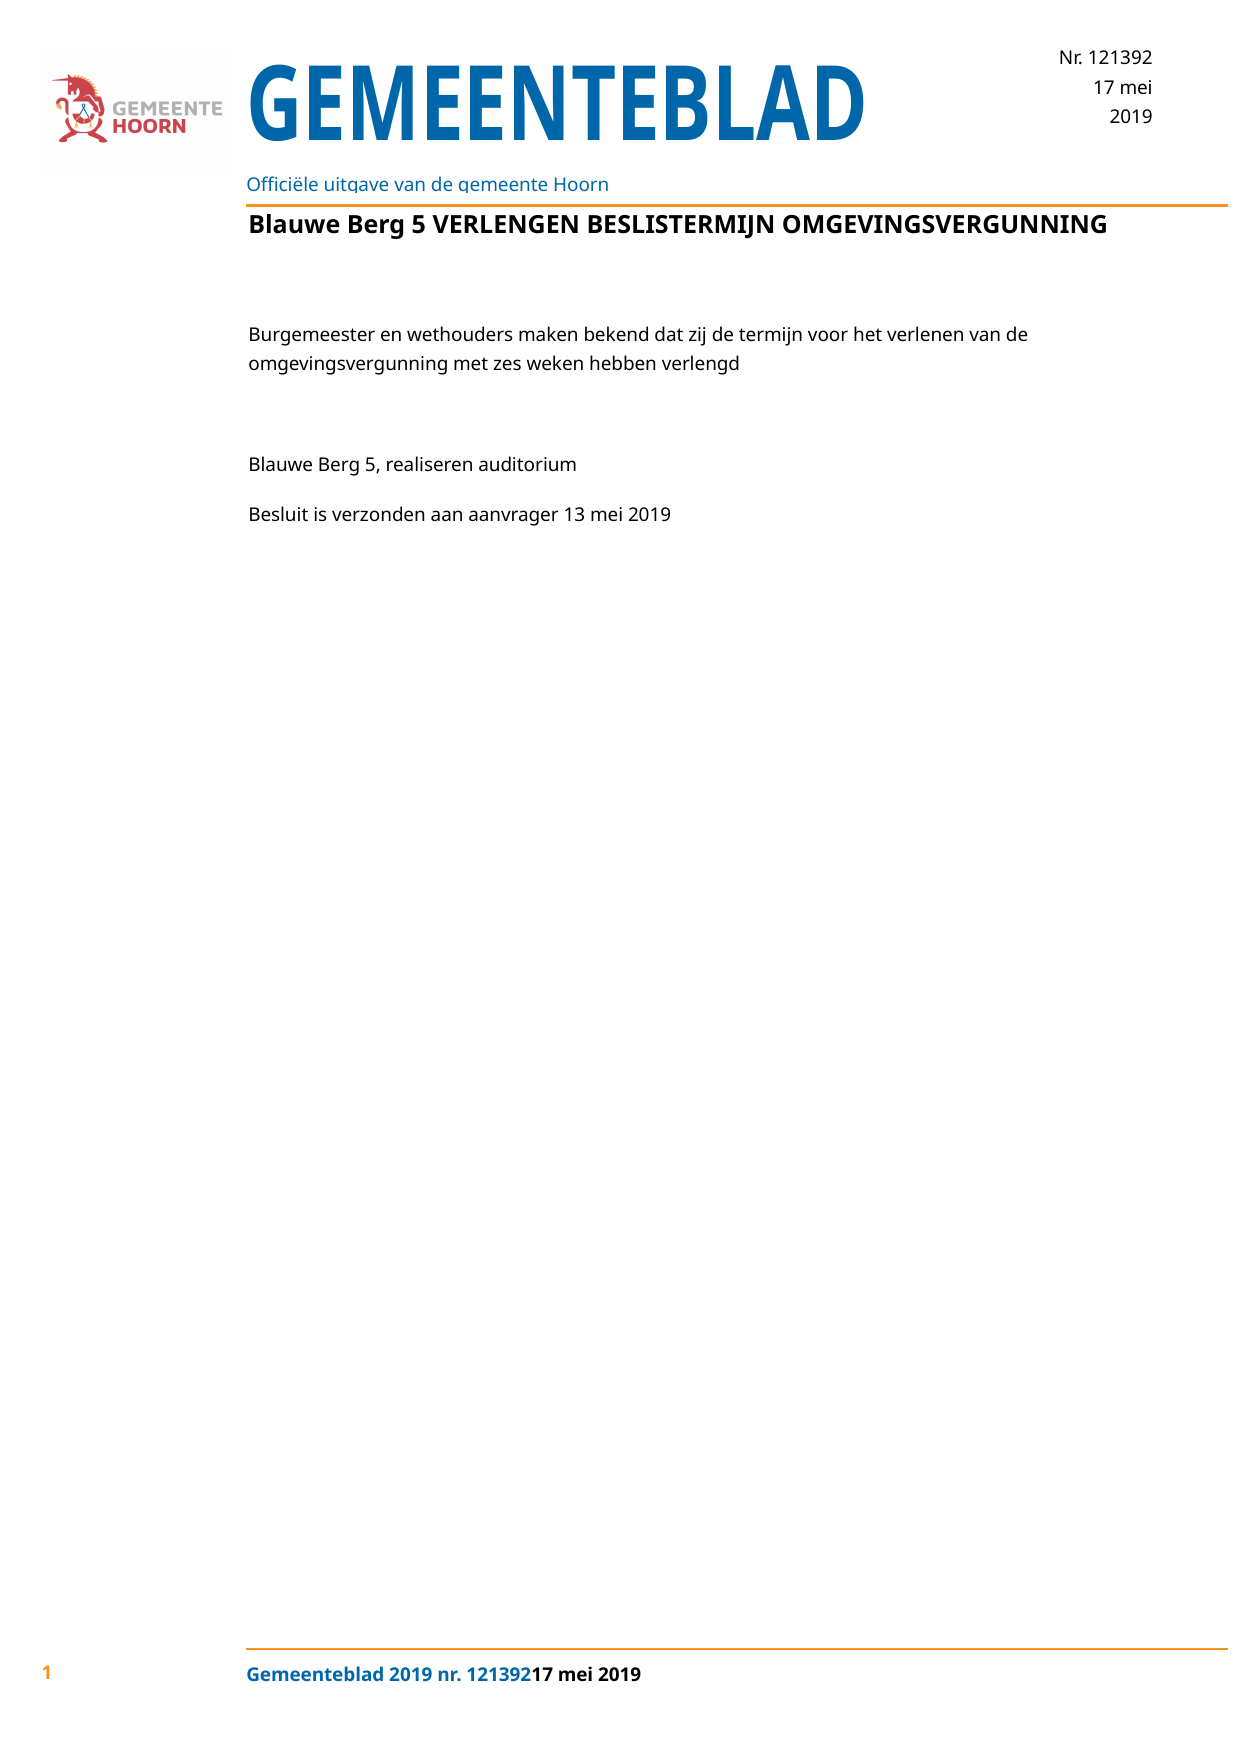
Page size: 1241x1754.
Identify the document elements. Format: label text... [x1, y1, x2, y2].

text Blauwe Berg 5, realiseren auditorium [248, 451, 1152, 477]
picture [41, 47, 231, 172]
text Burgemeester en wethouders maken bekend dat zij de termijn voor het verlenen van de omgevingsvergunning met zes weken hebben verlengd [248, 321, 1152, 376]
text Blauwe Berg 5 VERLENGEN BESLISTERMIJN OMGEVINGSVERGUNNING [248, 207, 1152, 241]
text Besluit is verzonden aan aanvrager 13 mei 2019 [248, 502, 1152, 527]
